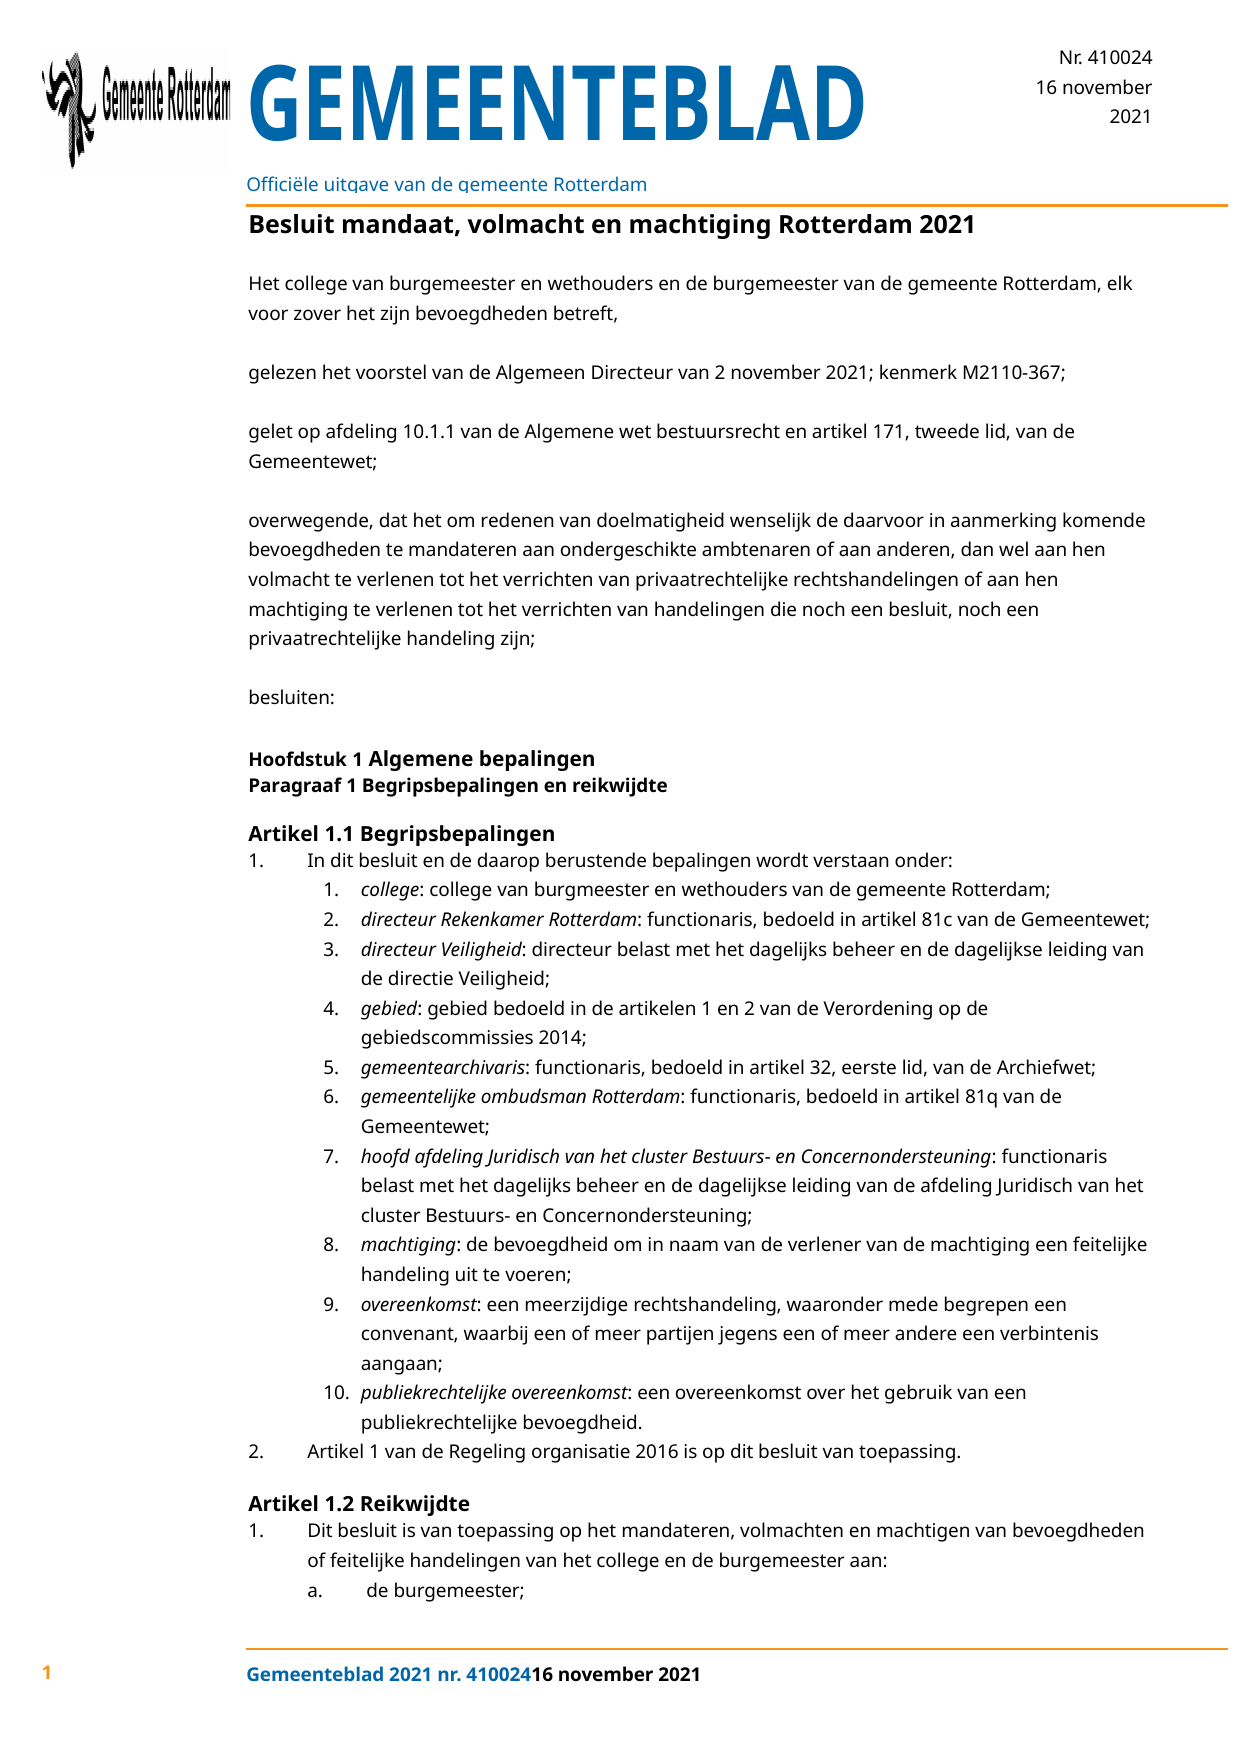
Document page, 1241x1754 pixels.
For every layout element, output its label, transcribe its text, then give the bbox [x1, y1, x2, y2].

text Besluit mandaat, volmacht en machtiging Rotterdam 2021 [248, 207, 1152, 241]
list de burgemeester; [307, 1577, 1152, 1602]
list publiekrechtelijke overeenkomst: een overeenkomst over het gebruik van een publiekrechtelijke bevoegdheid. [323, 1379, 1152, 1435]
list directeur Veiligheid: directeur belast met het dagelijks beheer en de dagelijkse leiding van de directie Veiligheid; [323, 936, 1152, 991]
text besluiten: [248, 684, 1152, 710]
text Hoofdstuk 1 Algemene bepalingen [248, 744, 1152, 772]
list machtiging: de bevoegdheid om in naam van de verlener van de machtiging een feitelijke handeling uit te voeren; [323, 1232, 1152, 1287]
list college: college van burgmeester en wethouders van de gemeente Rotterdam; [323, 877, 1152, 902]
text Artikel 1.2 Reikwijdte [248, 1489, 1152, 1518]
text Paragraaf 1 Begripsbepalingen en reikwijdte [248, 772, 1152, 798]
text Het college van burgemeester en wethouders en de burgemeester van de gemeente Rotterdam, elk voor zover het zijn bevoegdheden betreft, [248, 270, 1152, 326]
text Artikel 1.1 Begripsbepalingen [248, 819, 1152, 847]
text gelezen het voorstel van de Algemeen Directeur van 2 november 2021; kenmerk M2110-367; [248, 359, 1152, 385]
list gemeentelijke ombudsman Rotterdam: functionaris, bedoeld in artikel 81q van de Gemeentewet; [323, 1084, 1152, 1139]
list hoofd afdeling Juridisch van het cluster Bestuurs- en Concernondersteuning: functionaris belast met het dagelijks beheer en de dagelijkse leiding van de afdeling Juridisch van het cluster Bestuurs- en Concernondersteuning; [323, 1143, 1152, 1228]
list overeenkomst: een meerzijdige rechtshandeling, waaronder mede begrepen een convenant, waarbij een of meer partijen jegens een of meer andere een verbintenis aangaan; [323, 1291, 1152, 1376]
text gelet op afdeling 10.1.1 van de Algemene wet bestuursrecht en artikel 171, tweede lid, van de Gemeentewet; [248, 418, 1152, 473]
list directeur Rekenkamer Rotterdam: functionaris, bedoeld in artikel 81c van de Gemeentewet; [323, 906, 1152, 932]
list Artikel 1 van de Regeling organisatie 2016 is op dit besluit van toepassing. [248, 1439, 1152, 1464]
picture [41, 47, 231, 172]
text overwegende, dat het om redenen van doelmatigheid wenselijk de daarvoor in aanmerking komende bevoegdheden te mandateren aan ondergeschikte ambtenaren of aan anderen, dan wel aan hen volmacht te verlenen tot het verrichten van privaatrechtelijke rechtshandelingen of aan hen machtiging te verlenen tot het verrichten van handelingen die noch een besluit, noch een privaatrechtelijke handeling zijn; [248, 507, 1152, 651]
list Dit besluit is van toepassing op het mandateren, volmachten en machtigen van bevoegdheden of feitelijke handelingen van het college en de burgemeester aan: [248, 1518, 1152, 1573]
list gebied: gebied bedoeld in de artikelen 1 en 2 van de Verordening op de gebiedscommissies 2014; [323, 995, 1152, 1050]
list In dit besluit en de daarop berustende bepalingen wordt verstaan onder: [248, 847, 1152, 873]
list gemeentearchivaris: functionaris, bedoeld in artikel 32, eerste lid, van de Archiefwet; [323, 1054, 1152, 1080]
